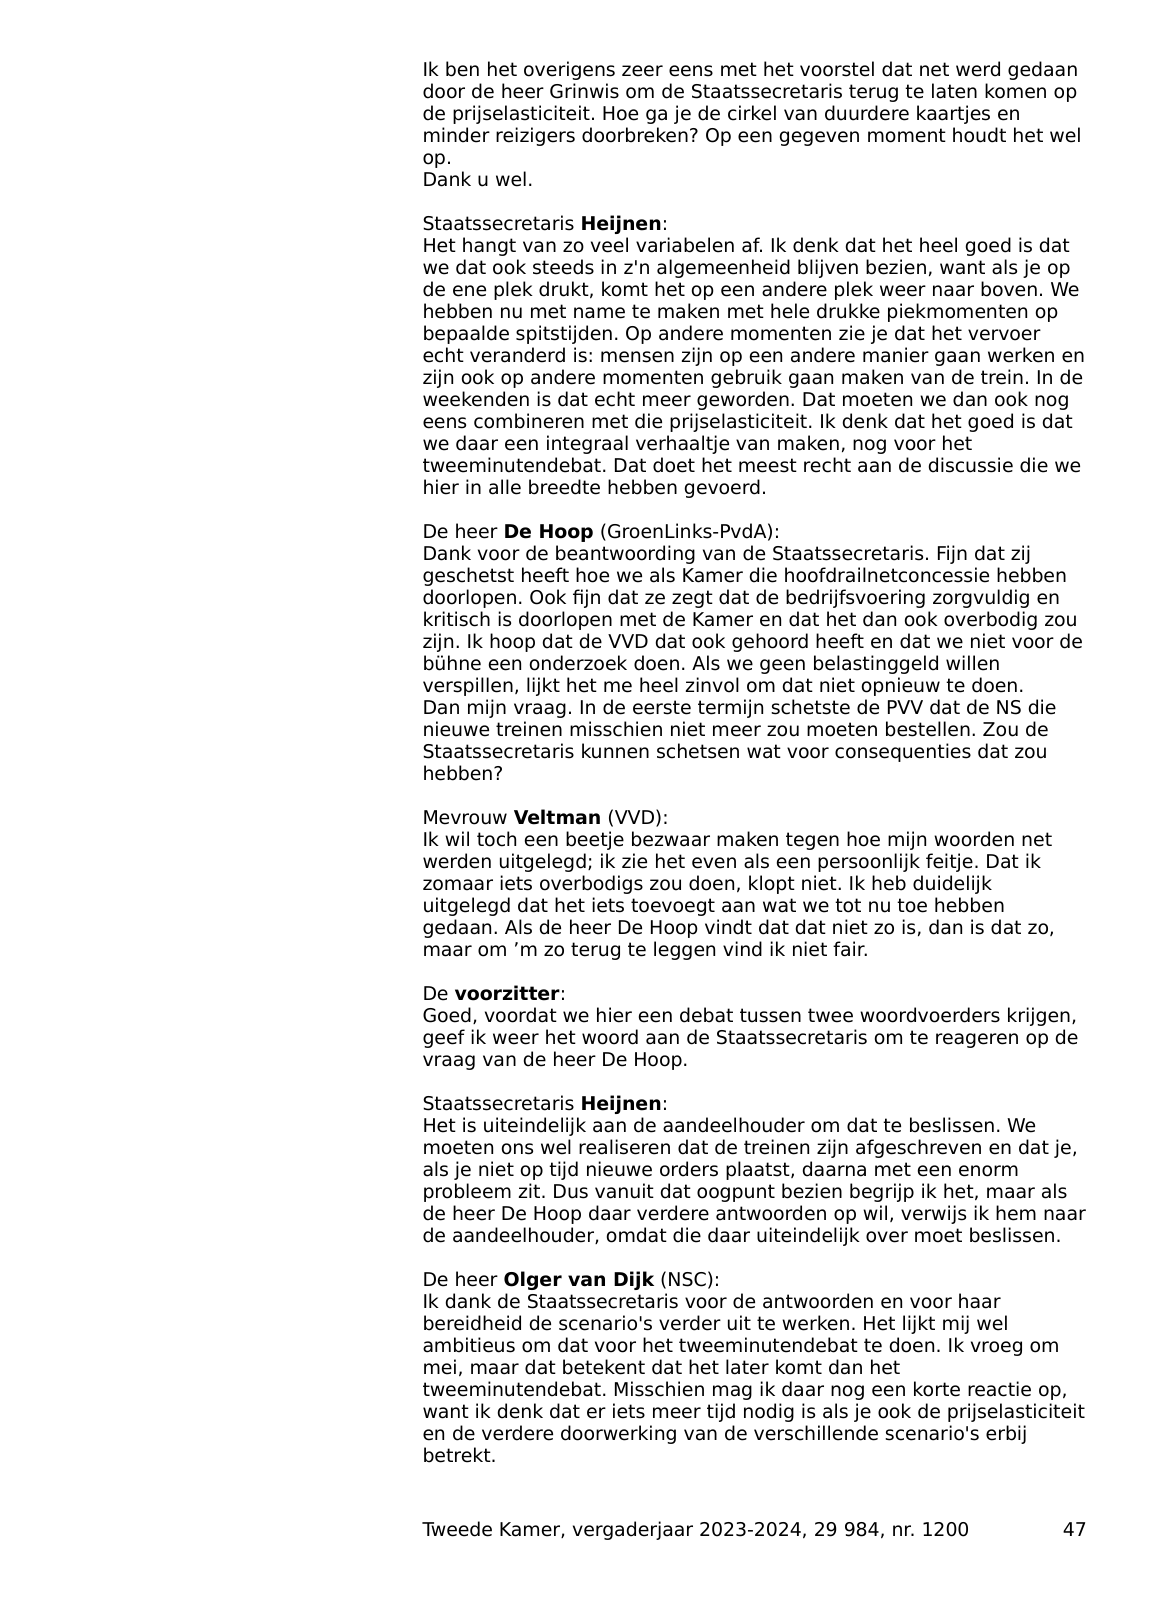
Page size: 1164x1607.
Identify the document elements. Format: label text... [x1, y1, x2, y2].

text Dank voor de beantwoording van de Staatssecretaris. Fijn dat zij geschetst heeft hoe we als Kamer die hoofdrailnetconcessie hebben doorlopen. Ook fijn dat ze zegt dat de bedrijfsvoering zorgvuldig en kritisch is doorlopen met de Kamer en dat het dan ook overbodig zou zijn. Ik hoop dat de VVD dat ook gehoord heeft en dat we niet voor de bühne een onderzoek doen. Als we geen belastinggeld willen verspillen, lijkt het me heel zinvol om dat niet opnieuw te doen. [422, 543, 1087, 697]
text Goed, voordat we hier een debat tussen twee woordvoerders krijgen, geef ik weer het woord aan de Staatssecretaris om te reageren op de vraag van de heer De Hoop. [422, 1005, 1087, 1071]
text Ik wil toch een beetje bezwaar maken tegen hoe mijn woorden net werden uitgelegd; ik zie het even als een persoonlijk feitje. Dat ik zomaar iets overbodigs zou doen, klopt niet. Ik heb duidelijk uitgelegd dat het iets toevoegt aan wat we tot nu toe hebben gedaan. Als de heer De Hoop vindt dat dat niet zo is, dan is dat zo, maar om ’m zo terug te leggen vind ik niet fair. [422, 829, 1087, 961]
text Mevrouw Veltman (VVD): [422, 807, 1087, 829]
text Dank u wel. [422, 169, 1087, 191]
text De voorzitter: [422, 983, 1087, 1005]
text Ik dank de Staatssecretaris voor de antwoorden en voor haar bereidheid de scenario's verder uit te werken. Het lijkt mij wel ambitieus om dat voor het tweeminutendebat te doen. Ik vroeg om mei, maar dat betekent dat het later komt dan het tweeminutendebat. Misschien mag ik daar nog een korte reactie op, want ik denk dat er iets meer tijd nodig is als je ook de prijselasticiteit en de verdere doorwerking van de verschillende scenario's erbij betrekt. [422, 1291, 1087, 1467]
text Het hangt van zo veel variabelen af. Ik denk dat het heel goed is dat we dat ook steeds in z'n algemeenheid blijven bezien, want als je op de ene plek drukt, komt het op een andere plek weer naar boven. We hebben nu met name te maken met hele drukke piekmomenten op bepaalde spitstijden. Op andere momenten zie je dat het vervoer echt veranderd is: mensen zijn op een andere manier gaan werken en zijn ook op andere momenten gebruik gaan maken van de trein. In de weekenden is dat echt meer geworden. Dat moeten we dan ook nog eens combineren met die prijselasticiteit. Ik denk dat het goed is dat we daar een integraal verhaaltje van maken, nog voor het tweeminutendebat. Dat doet het meest recht aan de discussie die we hier in alle breedte hebben gevoerd. [422, 235, 1087, 499]
text Staatssecretaris Heijnen: [422, 213, 1087, 235]
text De heer De Hoop (GroenLinks-PvdA): [422, 521, 1087, 543]
text Dan mijn vraag. In de eerste termijn schetste de PVV dat de NS die nieuwe treinen misschien niet meer zou moeten bestellen. Zou de Staatssecretaris kunnen schetsen wat voor consequenties dat zou hebben? [422, 697, 1087, 785]
text De heer Olger van Dijk (NSC): [422, 1269, 1087, 1291]
text Staatssecretaris Heijnen: [422, 1093, 1087, 1115]
text Ik ben het overigens zeer eens met het voorstel dat net werd gedaan door de heer Grinwis om de Staatssecretaris terug te laten komen op de prijselasticiteit. Hoe ga je de cirkel van duurdere kaartjes en minder reizigers doorbreken? Op een gegeven moment houdt het wel op. [422, 59, 1087, 169]
text Het is uiteindelijk aan de aandeelhouder om dat te beslissen. We moeten ons wel realiseren dat de treinen zijn afgeschreven en dat je, als je niet op tijd nieuwe orders plaatst, daarna met een enorm probleem zit. Dus vanuit dat oogpunt bezien begrijp ik het, maar als de heer De Hoop daar verdere antwoorden op wil, verwijs ik hem naar de aandeelhouder, omdat die daar uiteindelijk over moet beslissen. [422, 1115, 1087, 1247]
